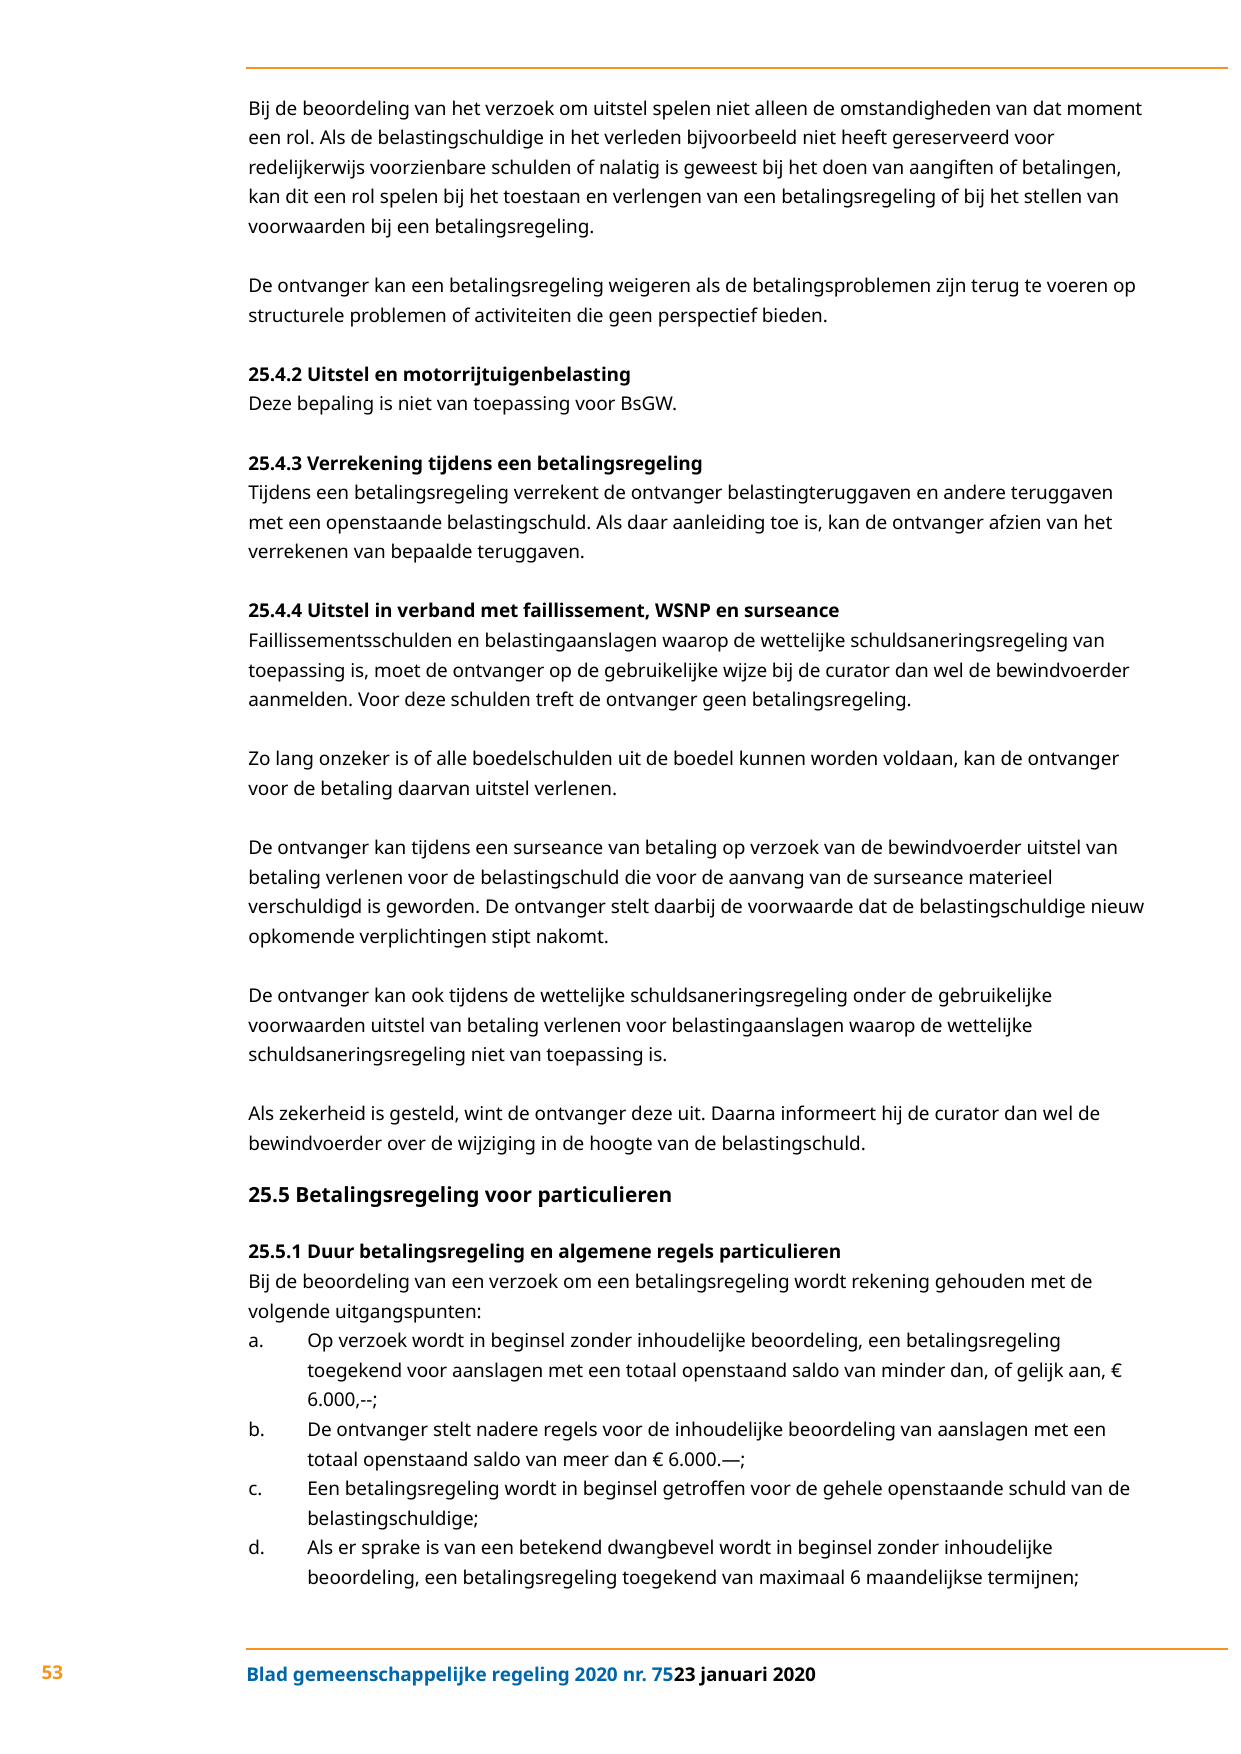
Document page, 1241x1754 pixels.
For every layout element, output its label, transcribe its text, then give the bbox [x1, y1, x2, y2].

list Als er sprake is van een betekend dwangbevel wordt in beginsel zonder inhoudelijke beoordeling, een betalingsregeling toegekend van maximaal 6 maandelijkse termijnen; [248, 1534, 1152, 1590]
picture [41, 47, 231, 172]
text 25.4.2 Uitstel en motorrijtuigenbelasting [248, 361, 1152, 387]
text Tijdens een betalingsregeling verrekent de ontvanger belastingteruggaven en andere teruggaven met een openstaande belastingschuld. Als daar aanleiding toe is, kan de ontvanger afzien van het verrekenen van bepaalde teruggaven. [248, 479, 1152, 564]
text Als zekerheid is gesteld, wint de ontvanger deze uit. Daarna informeert hij de curator dan wel de bewindvoerder over de wijziging in de hoogte van de belastingschuld. [248, 1101, 1152, 1156]
list De ontvanger stelt nadere regels voor de inhoudelijke beoordeling van aanslagen met een totaal openstaand saldo van meer dan € 6.000.—; [248, 1416, 1152, 1471]
list Een betalingsregeling wordt in beginsel getroffen voor de gehele openstaande schuld van de belastingschuldige; [248, 1475, 1152, 1531]
text 25.4.4 Uitstel in verband met faillissement, WSNP en surseance [248, 598, 1152, 623]
text Bij de beoordeling van het verzoek om uitstel spelen niet alleen de omstandigheden van dat moment een rol. Als de belastingschuldige in het verleden bijvoorbeeld niet heeft gereserveerd voor redelijkerwijs voorzienbare schulden of nalatig is geweest bij het doen van aangiften of betalingen, kan dit een rol spelen bij het toestaan en verlengen van een betalingsregeling of bij het stellen van voorwaarden bij een betalingsregeling. [248, 95, 1152, 239]
text 25.5 Betalingsregeling voor particulieren [248, 1181, 1152, 1209]
text De ontvanger kan een betalingsregeling weigeren als de betalingsproblemen zijn terug te voeren op structurele problemen of activiteiten die geen perspectief bieden. [248, 272, 1152, 328]
text De ontvanger kan tijdens een surseance van betaling op verzoek van de bewindvoerder uitstel van betaling verlenen voor de belastingschuld die voor de aanvang van de surseance materieel verschuldigd is geworden. De ontvanger stelt daarbij de voorwaarde dat de belastingschuldige nieuw opkomende verplichtingen stipt nakomt. [248, 834, 1152, 949]
text 25.5.1 Duur betalingsregeling en algemene regels particulieren [248, 1239, 1152, 1264]
text De ontvanger kan ook tijdens de wettelijke schuldsaneringsregeling onder de gebruikelijke voorwaarden uitstel van betaling verlenen voor belastingaanslagen waarop de wettelijke schuldsaneringsregeling niet van toepassing is. [248, 982, 1152, 1067]
text Faillissementsschulden en belastingaanslagen waarop de wettelijke schuldsaneringsregeling van toepassing is, moet de ontvanger op de gebruikelijke wijze bij de curator dan wel de bewindvoerder aanmelden. Voor deze schulden treft de ontvanger geen betalingsregeling. [248, 627, 1152, 712]
text Deze bepaling is niet van toepassing voor BsGW. [248, 391, 1152, 416]
text 25.4.3 Verrekening tijdens een betalingsregeling [248, 450, 1152, 476]
text Zo lang onzeker is of alle boedelschulden uit de boedel kunnen worden voldaan, kan de ontvanger voor de betaling daarvan uitstel verlenen. [248, 746, 1152, 801]
text Bij de beoordeling van een verzoek om een betalingsregeling wordt rekening gehouden met de volgende uitgangspunten: [248, 1268, 1152, 1323]
list Op verzoek wordt in beginsel zonder inhoudelijke beoordeling, een betalingsregeling toegekend voor aanslagen met een totaal openstaand saldo van minder dan, of gelijk aan, € 6.000,--; [248, 1327, 1152, 1412]
